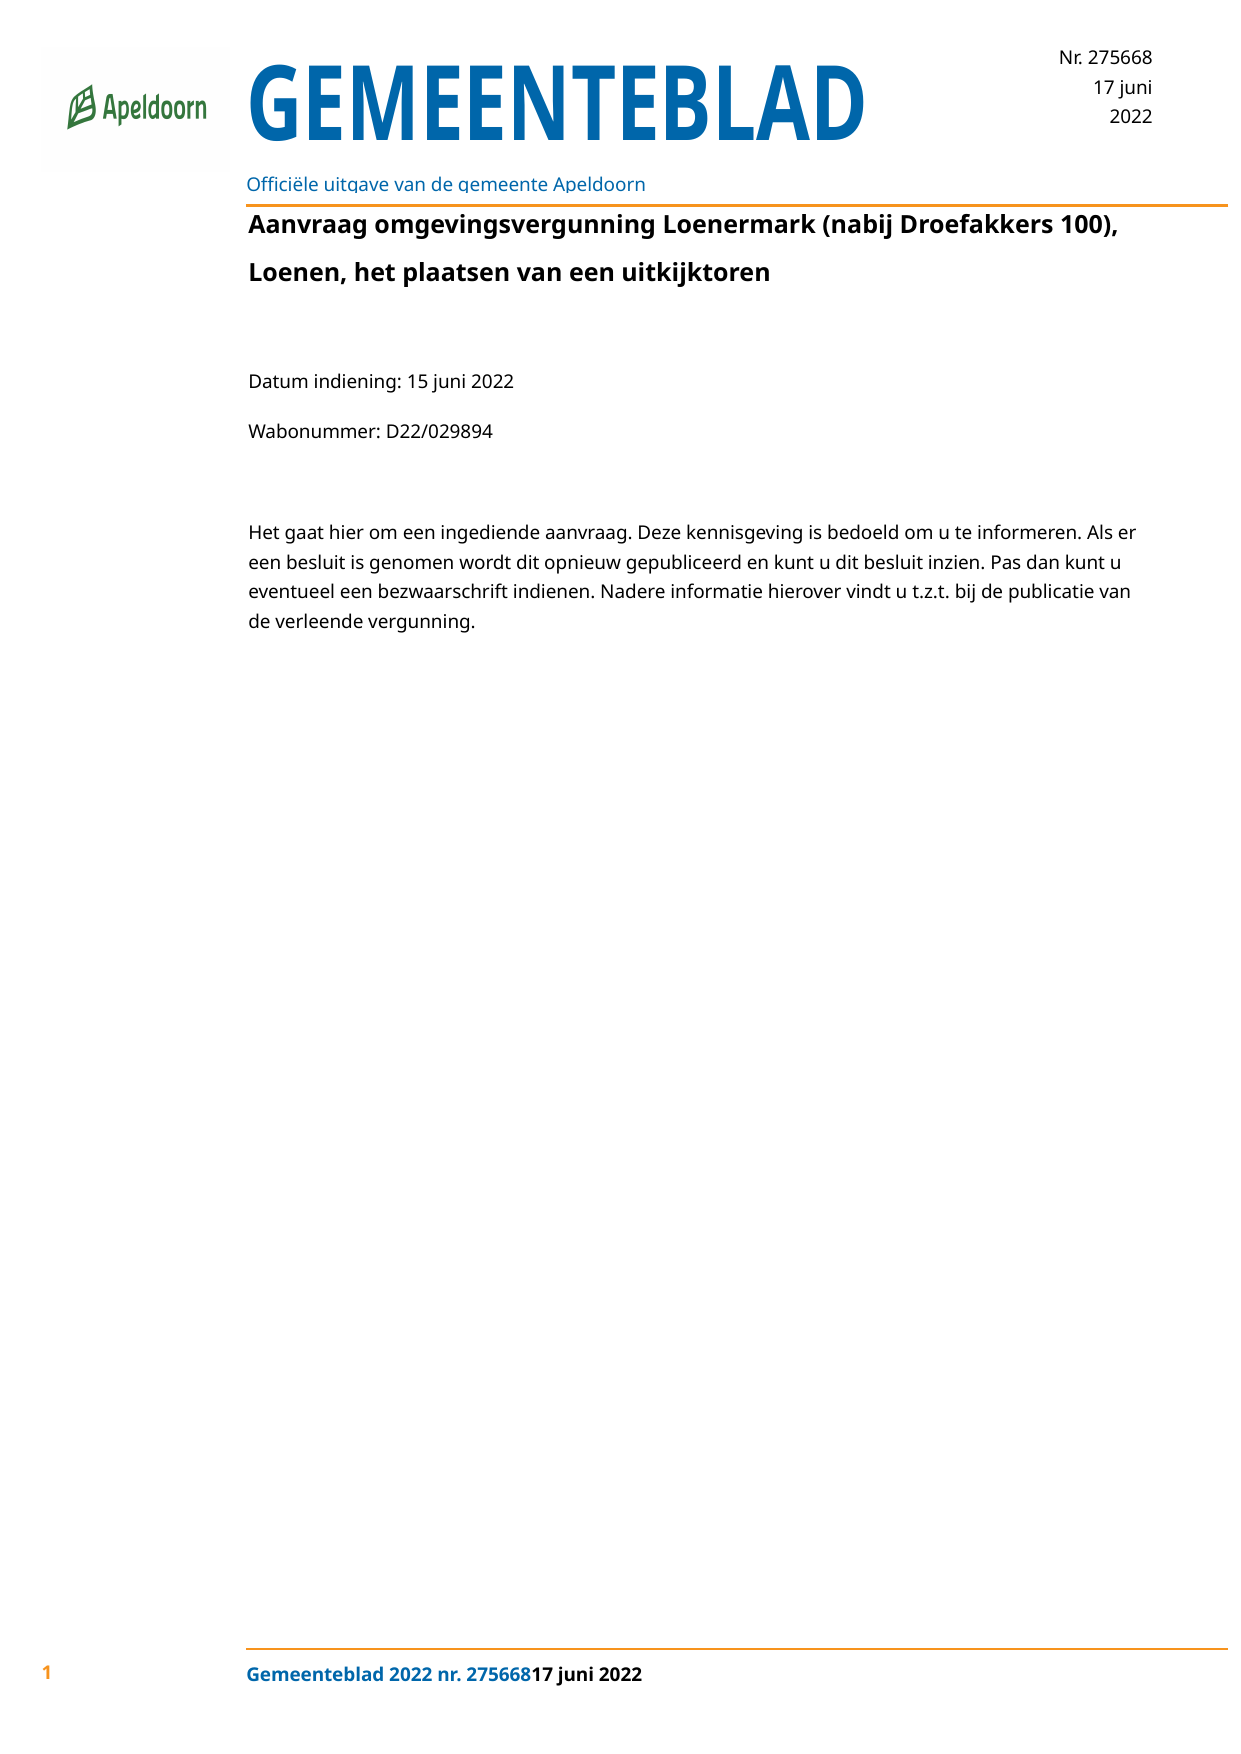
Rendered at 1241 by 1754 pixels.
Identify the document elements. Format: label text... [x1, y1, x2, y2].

text Datum indiening: 15 juni 2022 [248, 368, 1152, 394]
text Wabonummer: D22/029894 [248, 419, 1152, 444]
picture [41, 47, 231, 172]
text Het gaat hier om een ingediende aanvraag. Deze kennisgeving is bedoeld om u te informeren. Als er een besluit is genomen wordt dit opnieuw gepubliceerd en kunt u dit besluit inzien. Pas dan kunt u eventueel een bezwaarschrift indienen. Nadere informatie hierover vindt u t.z.t. bij de publicatie van de verleende vergunning. [248, 519, 1152, 634]
text Aanvraag omgevingsvergunning Loenermark (nabij Droefakkers 100), Loenen, het plaatsen van een uitkijktoren [248, 207, 1152, 288]
